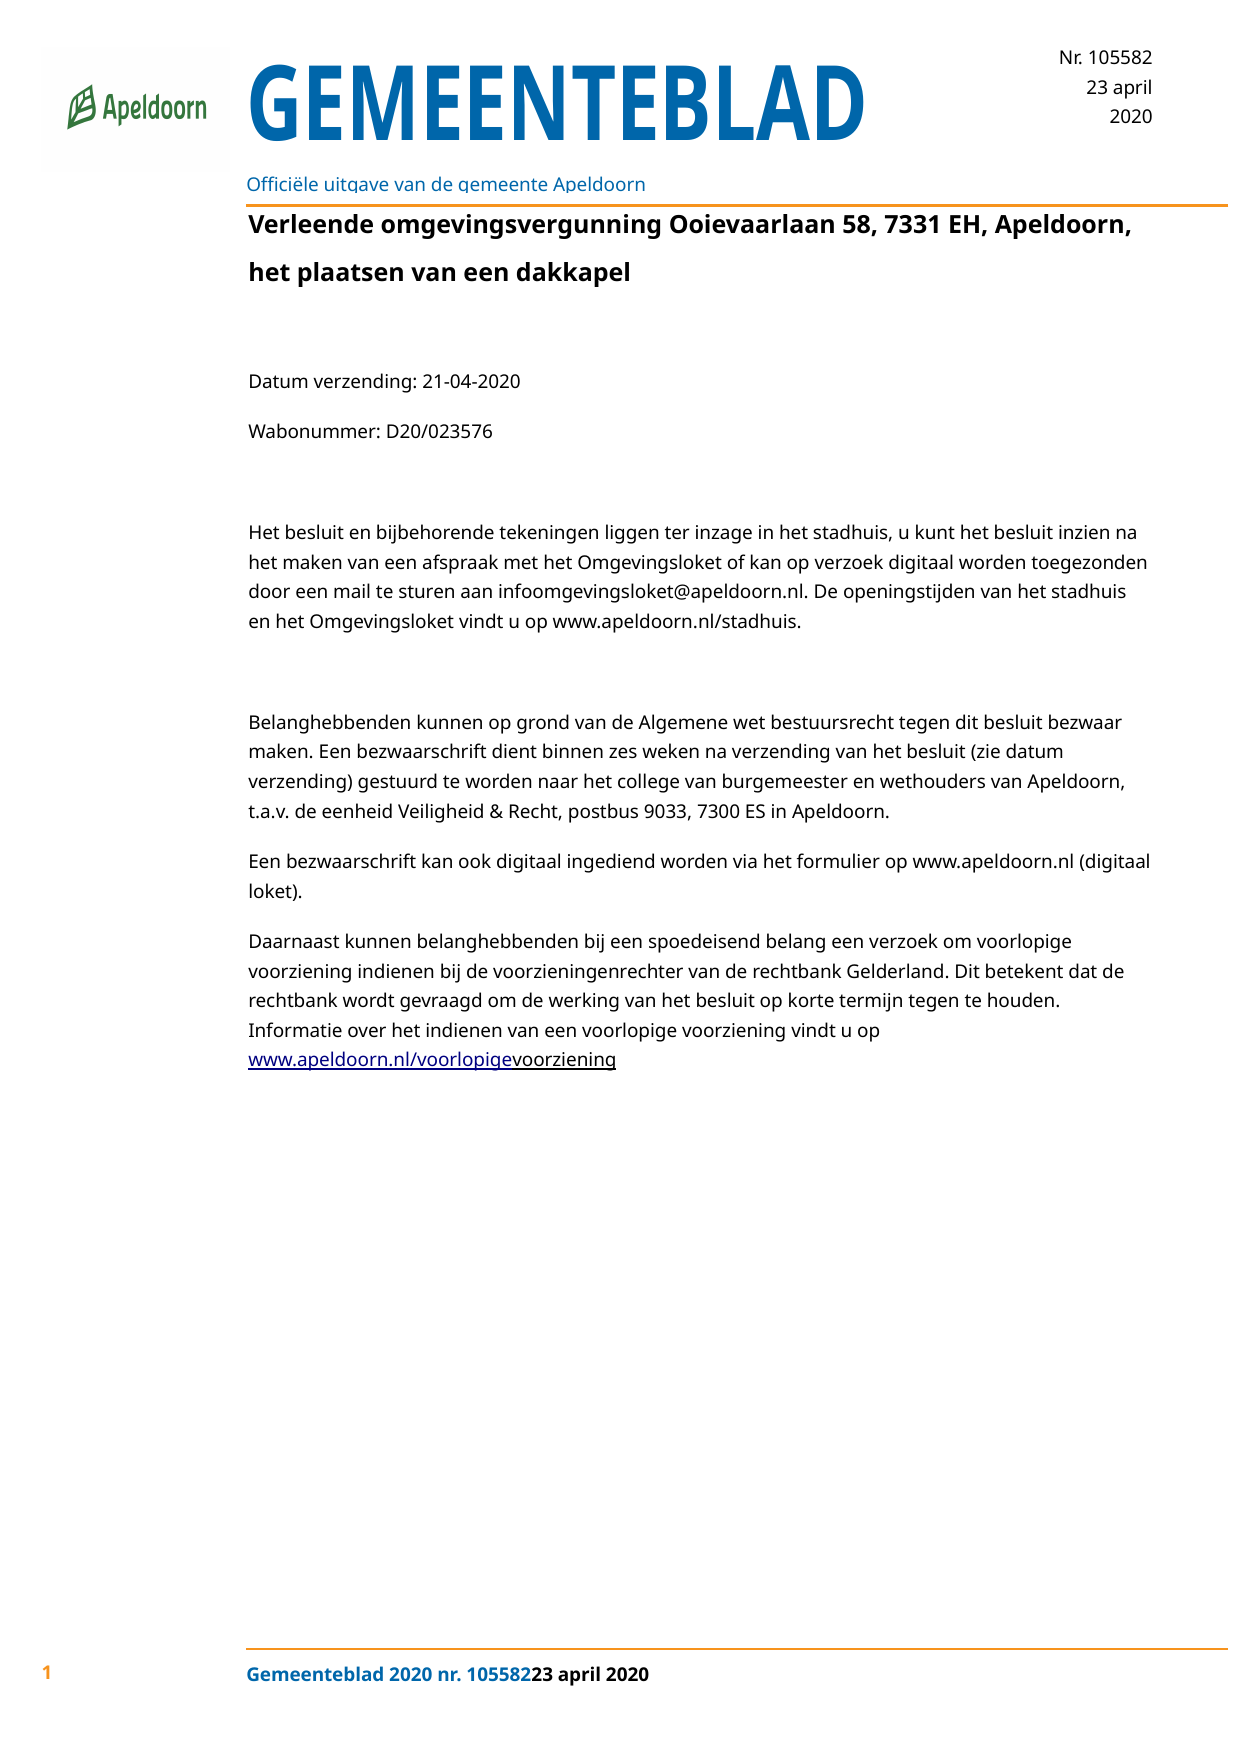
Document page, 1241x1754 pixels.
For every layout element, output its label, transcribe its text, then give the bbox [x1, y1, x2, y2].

text Wabonummer: D20/023576 [248, 419, 1152, 444]
text Datum verzending: 21-04-2020 [248, 368, 1152, 394]
text Verleende omgevingsvergunning Ooievaarlaan 58, 7331 EH, Apeldoorn, het plaatsen van een dakkapel [248, 207, 1152, 288]
text Daarnaast kunnen belanghebbenden bij een spoedeisend belang een verzoek om voorlopige voorziening indienen bij de voorzieningenrechter van de rechtbank Gelderland. Dit betekent dat de rechtbank wordt gevraagd om de werking van het besluit op korte termijn tegen te houden. Informatie over het indienen van een voorlopige voorziening vindt u op www.apeldoorn.nl/voorlopigevoorziening [248, 928, 1152, 1072]
text Het besluit en bijbehorende tekeningen liggen ter inzage in het stadhuis, u kunt het besluit inzien na het maken van een afspraak met het Omgevingsloket of kan op verzoek digitaal worden toegezonden door een mail te sturen aan infoomgevingsloket@apeldoorn.nl. De openingstijden van het stadhuis en het Omgevingsloket vindt u op www.apeldoorn.nl/stadhuis. [248, 519, 1152, 634]
picture [41, 47, 231, 172]
text Een bezwaarschrift kan ook digitaal ingediend worden via het formulier op www.apeldoorn.nl (digitaal loket). [248, 848, 1152, 904]
text Belanghebbenden kunnen op grond van de Algemene wet bestuursrecht tegen dit besluit bezwaar maken. Een bezwaarschrift dient binnen zes weken na verzending van het besluit (zie datum verzending) gestuurd te worden naar het college van burgemeester en wethouders van Apeldoorn, t.a.v. de eenheid Veiligheid & Recht, postbus 9033, 7300 ES in Apeldoorn. [248, 709, 1152, 824]
